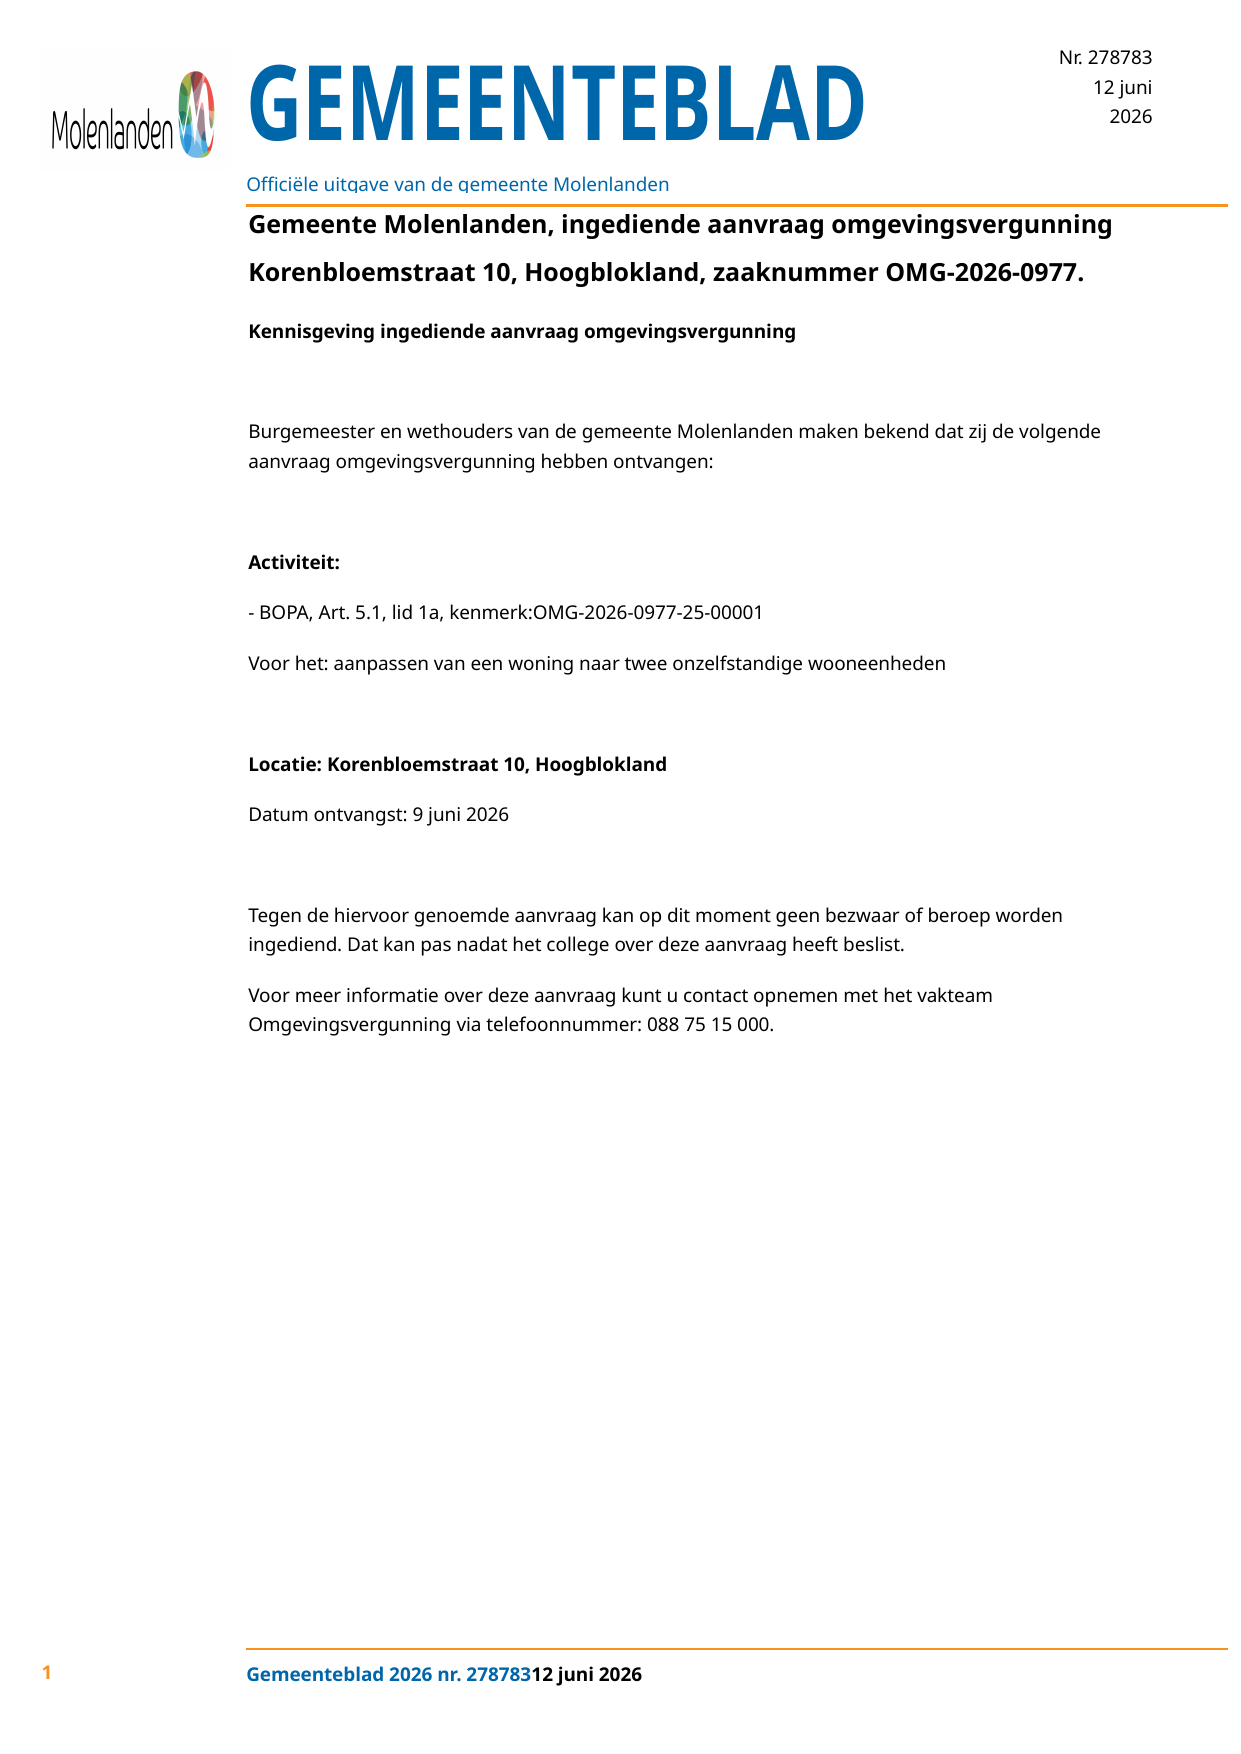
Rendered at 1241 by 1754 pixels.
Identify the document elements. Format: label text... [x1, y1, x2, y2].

text Locatie: Korenbloemstraat 10, Hoogblokland [248, 751, 1152, 777]
text Kennisgeving ingediende aanvraag omgevingsvergunning [248, 318, 1152, 344]
text Datum ontvangst: 9 juni 2026 [248, 801, 1152, 827]
text Gemeente Molenlanden, ingediende aanvraag omgevingsvergunning Korenbloemstraat 10, Hoogblokland, zaaknummer OMG-2026-0977. [248, 207, 1152, 288]
picture [41, 47, 231, 172]
text Voor het: aanpassen van een woning naar twee onzelfstandige wooneenheden [248, 650, 1152, 676]
text Voor meer informatie over deze aanvraag kunt u contact opnemen met het vakteam Omgevingsvergunning via telefoonnummer: 088 75 15 000. [248, 982, 1152, 1037]
text Burgemeester en wethouders van de gemeente Molenlanden maken bekend dat zij de volgende aanvraag omgevingsvergunning hebben ontvangen: [248, 419, 1152, 474]
text Activiteit: [248, 549, 1152, 575]
text Tegen de hiervoor genoemde aanvraag kan op dit moment geen bezwaar of beroep worden ingediend. Dat kan pas nadat het college over deze aanvraag heeft beslist. [248, 902, 1152, 957]
text - BOPA, Art. 5.1, lid 1a, kenmerk:OMG-2026-0977-25-00001 [248, 599, 1152, 625]
